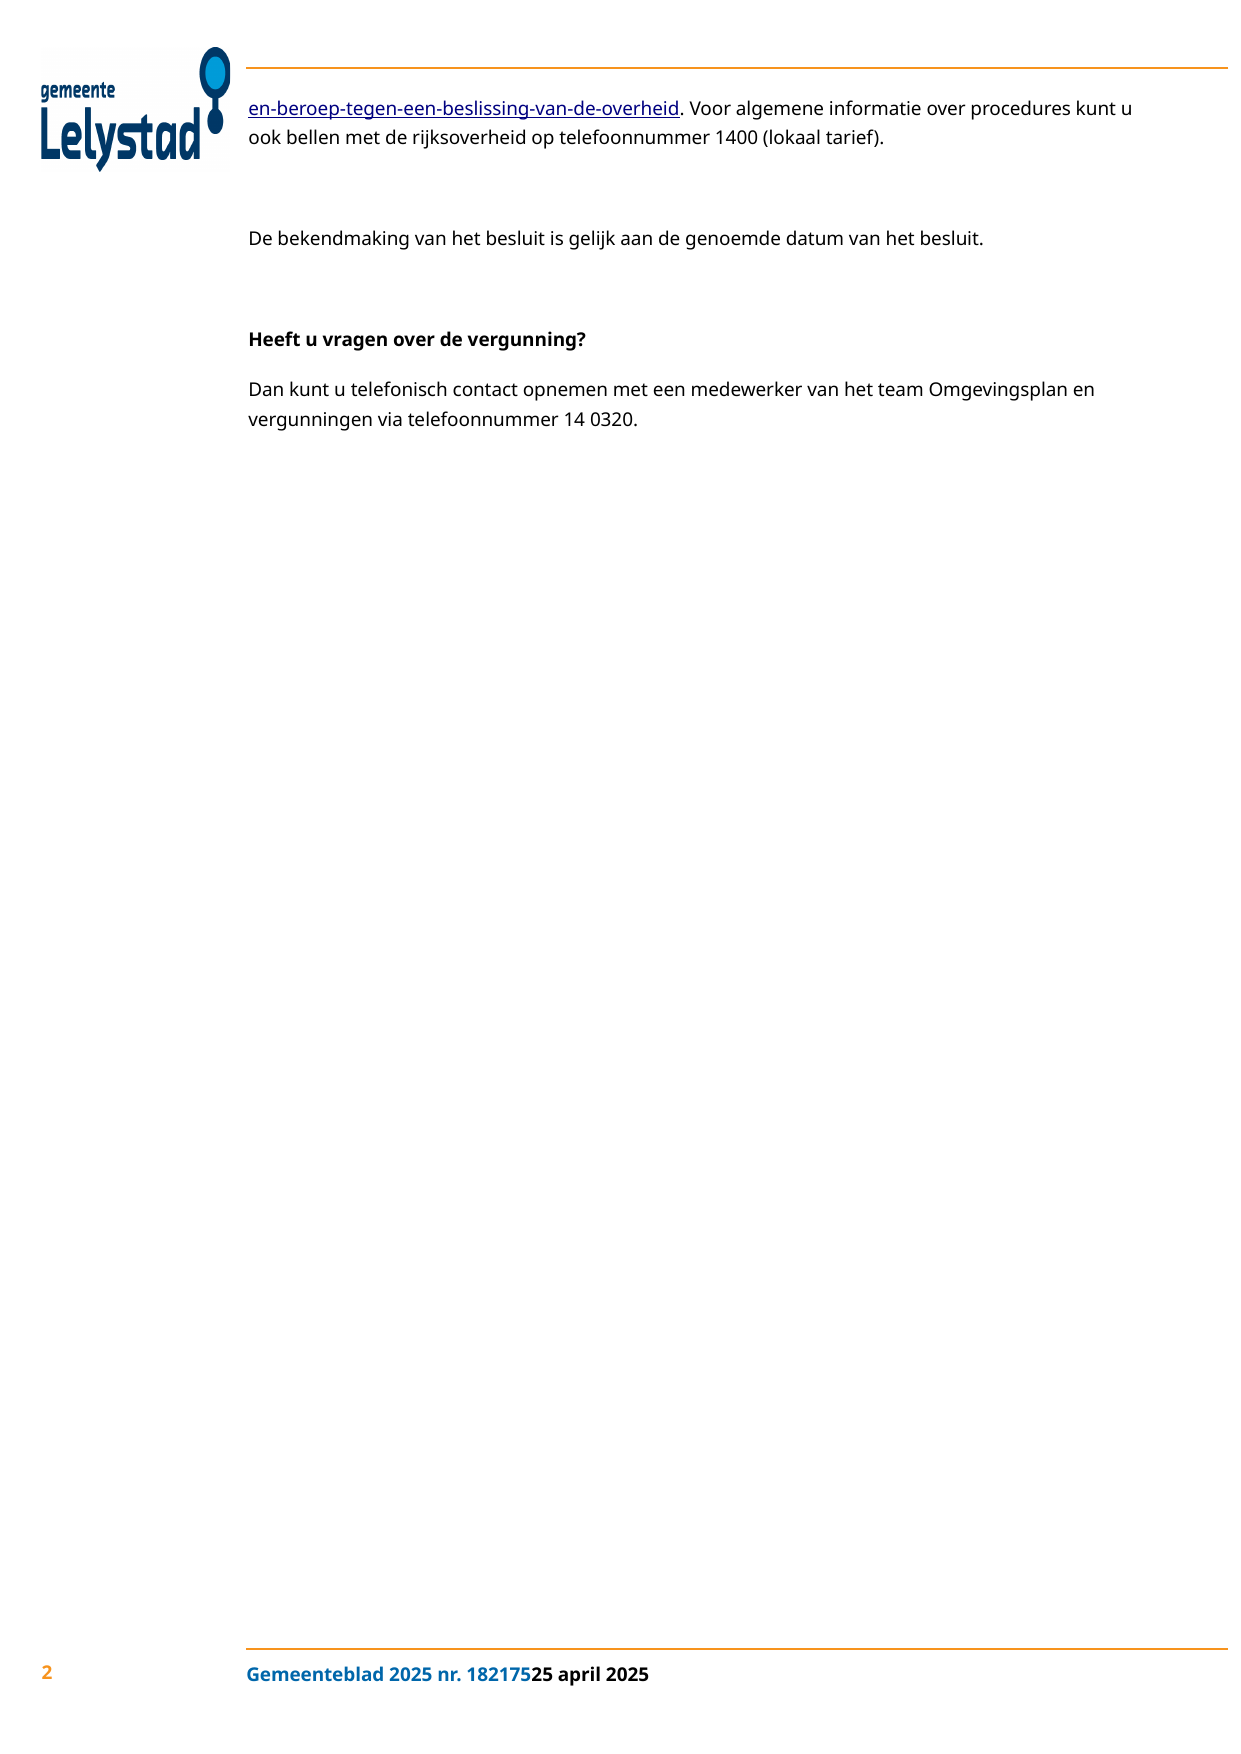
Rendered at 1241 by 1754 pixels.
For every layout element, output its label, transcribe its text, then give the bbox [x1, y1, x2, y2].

text De bekendmaking van het besluit is gelijk aan de genoemde datum van het besluit. [248, 225, 1152, 251]
text en-beroep-tegen-een-beslissing-van-de-overheid. Voor algemene informatie over procedures kunt u ook bellen met de rijksoverheid op telefoonnummer 1400 (lokaal tarief). [248, 95, 1152, 150]
text Dan kunt u telefonisch contact opnemen met een medewerker van het team Omgevingsplan en vergunningen via telefoonnummer 14 0320. [248, 376, 1152, 432]
picture [41, 47, 231, 172]
text Heeft u vragen over de vergunning? [248, 326, 1152, 352]
